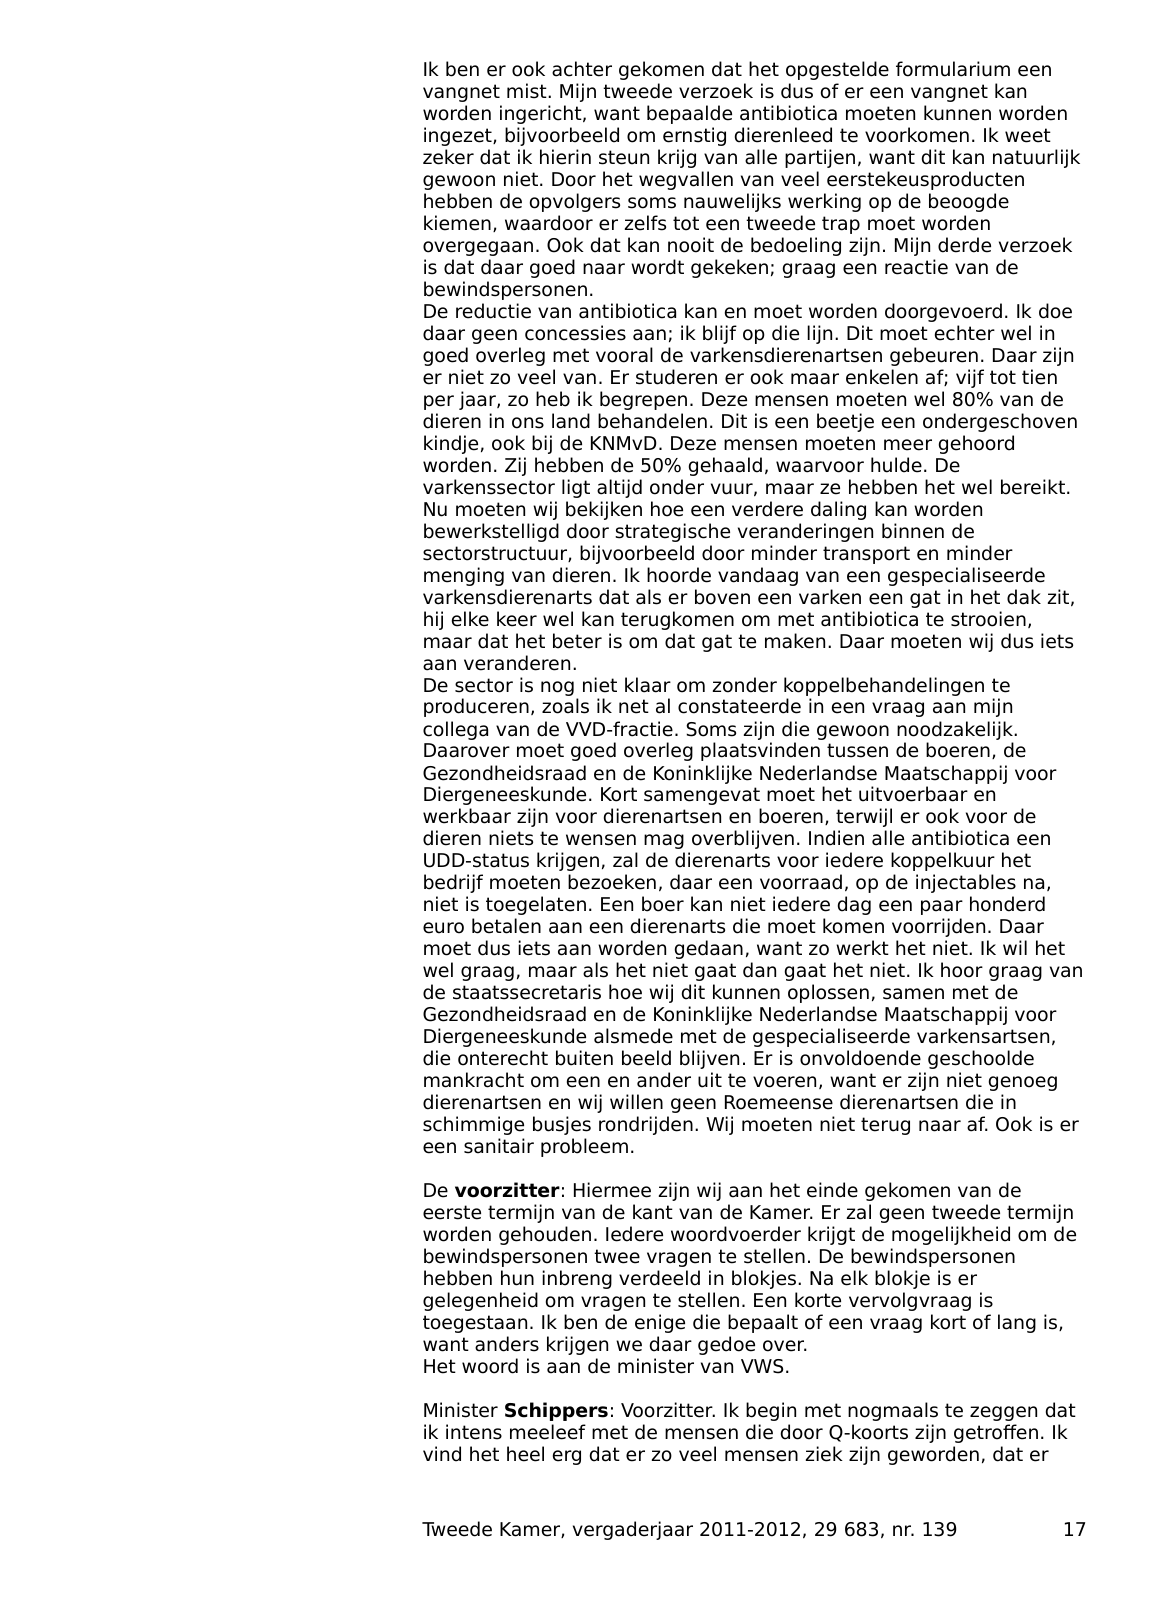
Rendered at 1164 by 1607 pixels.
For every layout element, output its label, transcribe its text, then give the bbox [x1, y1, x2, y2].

text Minister Schippers: Voorzitter. Ik begin met nogmaals te zeggen dat ik intens meeleef met de mensen die door Q-koorts zijn getroffen. Ik vind het heel erg dat er zo veel mensen ziek zijn geworden, dat er [422, 1400, 1087, 1466]
text De reductie van antibiotica kan en moet worden doorgevoerd. Ik doe daar geen concessies aan; ik blijf op die lijn. Dit moet echter wel in goed overleg met vooral de varkensdierenartsen gebeuren. Daar zijn er niet zo veel van. Er studeren er ook maar enkelen af; vijf tot tien per jaar, zo heb ik begrepen. Deze mensen moeten wel 80% van de dieren in ons land behandelen. Dit is een beetje een ondergeschoven kindje, ook bij de KNMvD. Deze mensen moeten meer gehoord worden. Zij hebben de 50% gehaald, waarvoor hulde. De varkenssector ligt altijd onder vuur, maar ze hebben het wel bereikt. Nu moeten wij bekijken hoe een verdere daling kan worden bewerkstelligd door strategische veranderingen binnen de sectorstructuur, bijvoorbeeld door minder transport en minder menging van dieren. Ik hoorde vandaag van een gespecialiseerde varkensdierenarts dat als er boven een varken een gat in het dak zit, hij elke keer wel kan terugkomen om met antibiotica te strooien, maar dat het beter is om dat gat te maken. Daar moeten wij dus iets aan veranderen. [422, 301, 1087, 674]
text De sector is nog niet klaar om zonder koppelbehandelingen te produceren, zoals ik net al constateerde in een vraag aan mijn collega van de VVD-fractie. Soms zijn die gewoon noodzakelijk. Daarover moet goed overleg plaatsvinden tussen de boeren, de Gezondheidsraad en de Koninklijke Nederlandse Maatschappij voor Diergeneeskunde. Kort samengevat moet het uitvoerbaar en werkbaar zijn voor dierenartsen en boeren, terwijl er ook voor de dieren niets te wensen mag overblijven. Indien alle antibiotica een UDD-status krijgen, zal de dierenarts voor iedere koppelkuur het bedrijf moeten bezoeken, daar een voorraad, op de injectables na, niet is toegelaten. Een boer kan niet iedere dag een paar honderd euro betalen aan een dierenarts die moet komen voorrijden. Daar moet dus iets aan worden gedaan, want zo werkt het niet. Ik wil het wel graag, maar als het niet gaat dan gaat het niet. Ik hoor graag van de staatssecretaris hoe wij dit kunnen oplossen, samen met de Gezondheidsraad en de Koninklijke Nederlandse Maatschappij voor Diergeneeskunde alsmede met de gespecialiseerde varkensartsen, die onterecht buiten beeld blijven. Er is onvoldoende geschoolde mankracht om een en ander uit te voeren, want er zijn niet genoeg dierenartsen en wij willen geen Roemeense dierenartsen die in schimmige busjes rondrijden. Wij moeten niet terug naar af. Ook is er een sanitair probleem. [422, 674, 1087, 1158]
text De voorzitter: Hiermee zijn wij aan het einde gekomen van de eerste termijn van de kant van de Kamer. Er zal geen tweede termijn worden gehouden. Iedere woordvoerder krijgt de mogelijkheid om de bewindspersonen twee vragen te stellen. De bewindspersonen hebben hun inbreng verdeeld in blokjes. Na elk blokje is er gelegenheid om vragen te stellen. Een korte vervolgvraag is toegestaan. Ik ben de enige die bepaalt of een vraag kort of lang is, want anders krijgen we daar gedoe over. [422, 1180, 1087, 1356]
text Ik ben er ook achter gekomen dat het opgestelde formularium een vangnet mist. Mijn tweede verzoek is dus of er een vangnet kan worden ingericht, want bepaalde antibiotica moeten kunnen worden ingezet, bijvoorbeeld om ernstig dierenleed te voorkomen. Ik weet zeker dat ik hierin steun krijg van alle partijen, want dit kan natuurlijk gewoon niet. Door het wegvallen van veel eerstekeusproducten hebben de opvolgers soms nauwelijks werking op de beoogde kiemen, waardoor er zelfs tot een tweede trap moet worden overgegaan. Ook dat kan nooit de bedoeling zijn. Mijn derde verzoek is dat daar goed naar wordt gekeken; graag een reactie van de bewindspersonen. [422, 59, 1087, 301]
text Het woord is aan de minister van VWS. [422, 1356, 1087, 1378]
